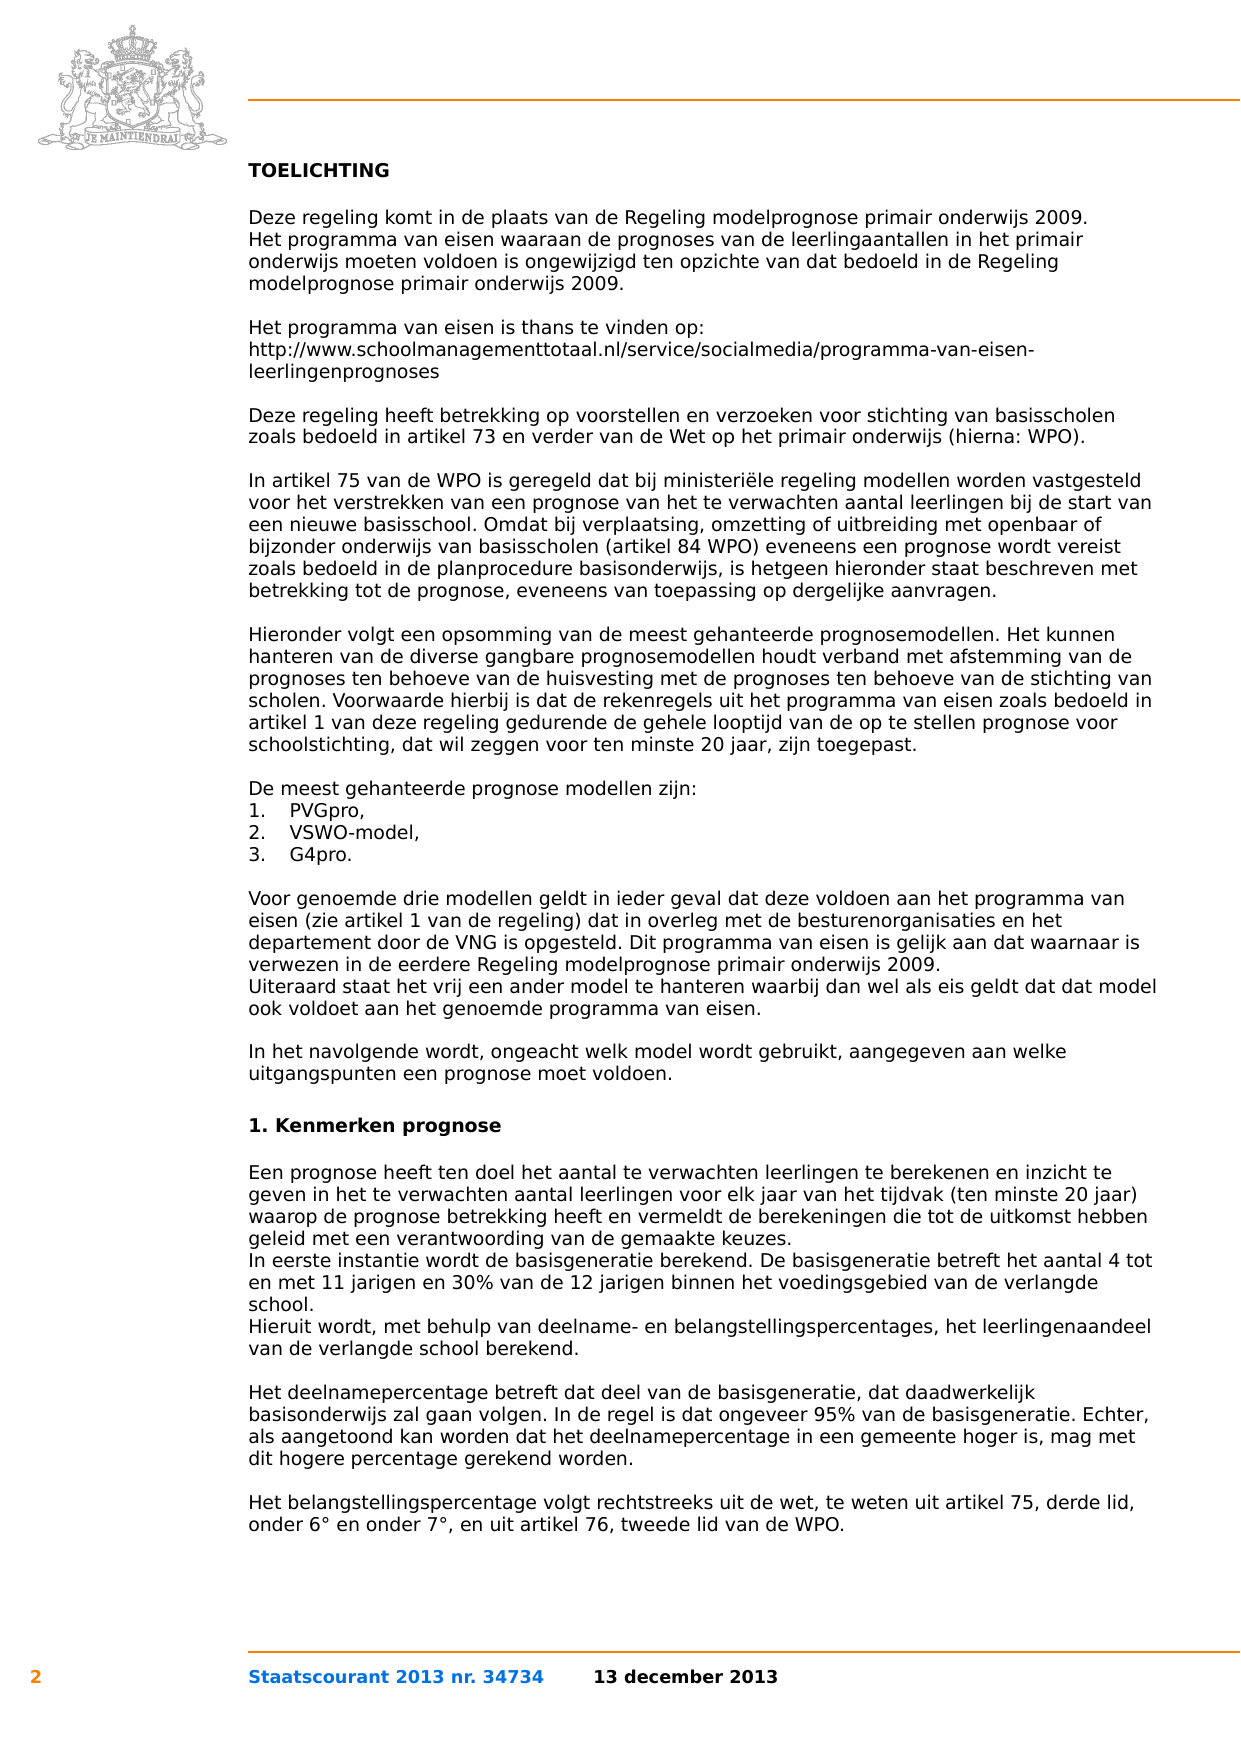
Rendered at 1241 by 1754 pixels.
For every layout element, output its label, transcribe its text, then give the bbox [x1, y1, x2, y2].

text Hieruit wordt, met behulp van deelname- en belangstellingspercentages, het leerlingenaandeel van de verlangde school berekend. [248, 1316, 1163, 1360]
text Uiteraard staat het vrij een ander model te hanteren waarbij dan wel als eis geldt dat dat model ook voldoet aan het genoemde programma van eisen. [248, 976, 1163, 1019]
text 1. PVGpro, [248, 800, 1163, 822]
text Het programma van eisen waaraan de prognoses van de leerlingaantallen in het primair onderwijs moeten voldoen is ongewijzigd ten opzichte van dat bedoeld in de Regeling modelprognose primair onderwijs 2009. [248, 229, 1163, 295]
text In eerste instantie wordt de basisgeneratie berekend. De basisgeneratie betreft het aantal 4 tot en met 11 jarigen en 30% van de 12 jarigen binnen het voedingsgebied van de verlangde school. [248, 1250, 1163, 1316]
text In artikel 75 van de WPO is geregeld dat bij ministeriële regeling modellen worden vastgesteld voor het verstrekken van een prognose van het te verwachten aantal leerlingen bij de start van een nieuwe basisschool. Omdat bij verplaatsing, omzetting of uitbreiding met openbaar of bijzonder onderwijs van basisscholen (artikel 84 WPO) eveneens een prognose wordt vereist zoals bedoeld in de planprocedure basisonderwijs, is hetgeen hieronder staat beschreven met betrekking tot de prognose, eveneens van toepassing op dergelijke aanvragen. [248, 470, 1163, 602]
text Voor genoemde drie modellen geldt in ieder geval dat deze voldoen aan het programma van eisen (zie artikel 1 van de regeling) dat in overleg met de besturenorganisaties en het departement door de VNG is opgesteld. Dit programma van eisen is gelijk aan dat waarnaar is verwezen in de eerdere Regeling modelprognose primair onderwijs 2009. [248, 888, 1163, 976]
text Het belangstellingspercentage volgt rechtstreeks uit de wet, te weten uit artikel 75, derde lid, onder 6° en onder 7°, en uit artikel 76, tweede lid van de WPO. [248, 1492, 1163, 1536]
text Het deelnamepercentage betreft dat deel van de basisgeneratie, dat daadwerkelijk basisonderwijs zal gaan volgen. In de regel is dat ongeveer 95% van de basisgeneratie. Echter, als aangetoond kan worden dat het deelnamepercentage in een gemeente hoger is, mag met dit hogere percentage gerekend worden. [248, 1382, 1163, 1470]
text In het navolgende wordt, ongeacht welk model wordt gebruikt, aangegeven aan welke uitgangspunten een prognose moet voldoen. [248, 1041, 1163, 1085]
picture [38, 25, 227, 150]
text Een prognose heeft ten doel het aantal te verwachten leerlingen te berekenen en inzicht te geven in het te verwachten aantal leerlingen voor elk jaar van het tijdvak (ten minste 20 jaar) waarop de prognose betrekking heeft en vermeldt de berekeningen die tot de uitkomst hebben geleid met een verantwoording van de gemaakte keuzes. [248, 1162, 1163, 1250]
text 3. G4pro. [248, 844, 1163, 866]
text Deze regeling heeft betrekking op voorstellen en verzoeken voor stichting van basisscholen zoals bedoeld in artikel 73 en verder van de Wet op het primair onderwijs (hierna: WPO). [248, 404, 1163, 448]
text Het programma van eisen is thans te vinden op: http://www.schoolmanagementtotaal.nl/service/socialmedia/programma-van-eisen-leerlingenprognoses [248, 317, 1163, 383]
text Hieronder volgt een opsomming van de meest gehanteerde prognosemodellen. Het kunnen hanteren van de diverse gangbare prognosemodellen houdt verband met afstemming van de prognoses ten behoeve van de huisvesting met de prognoses ten behoeve van de stichting van scholen. Voorwaarde hierbij is dat de rekenregels uit het programma van eisen zoals bedoeld in artikel 1 van deze regeling gedurende de gehele looptijd van de op te stellen prognose voor schoolstichting, dat wil zeggen voor ten minste 20 jaar, zijn toegepast. [248, 624, 1163, 756]
text 2. VSWO-model, [248, 822, 1163, 844]
subtitle 1. Kenmerken prognose [248, 1115, 1163, 1137]
text De meest gehanteerde prognose modellen zijn: [248, 778, 1163, 800]
text Deze regeling komt in de plaats van de Regeling modelprognose primair onderwijs 2009. [248, 207, 1163, 229]
subtitle TOELICHTING [248, 160, 1163, 182]
